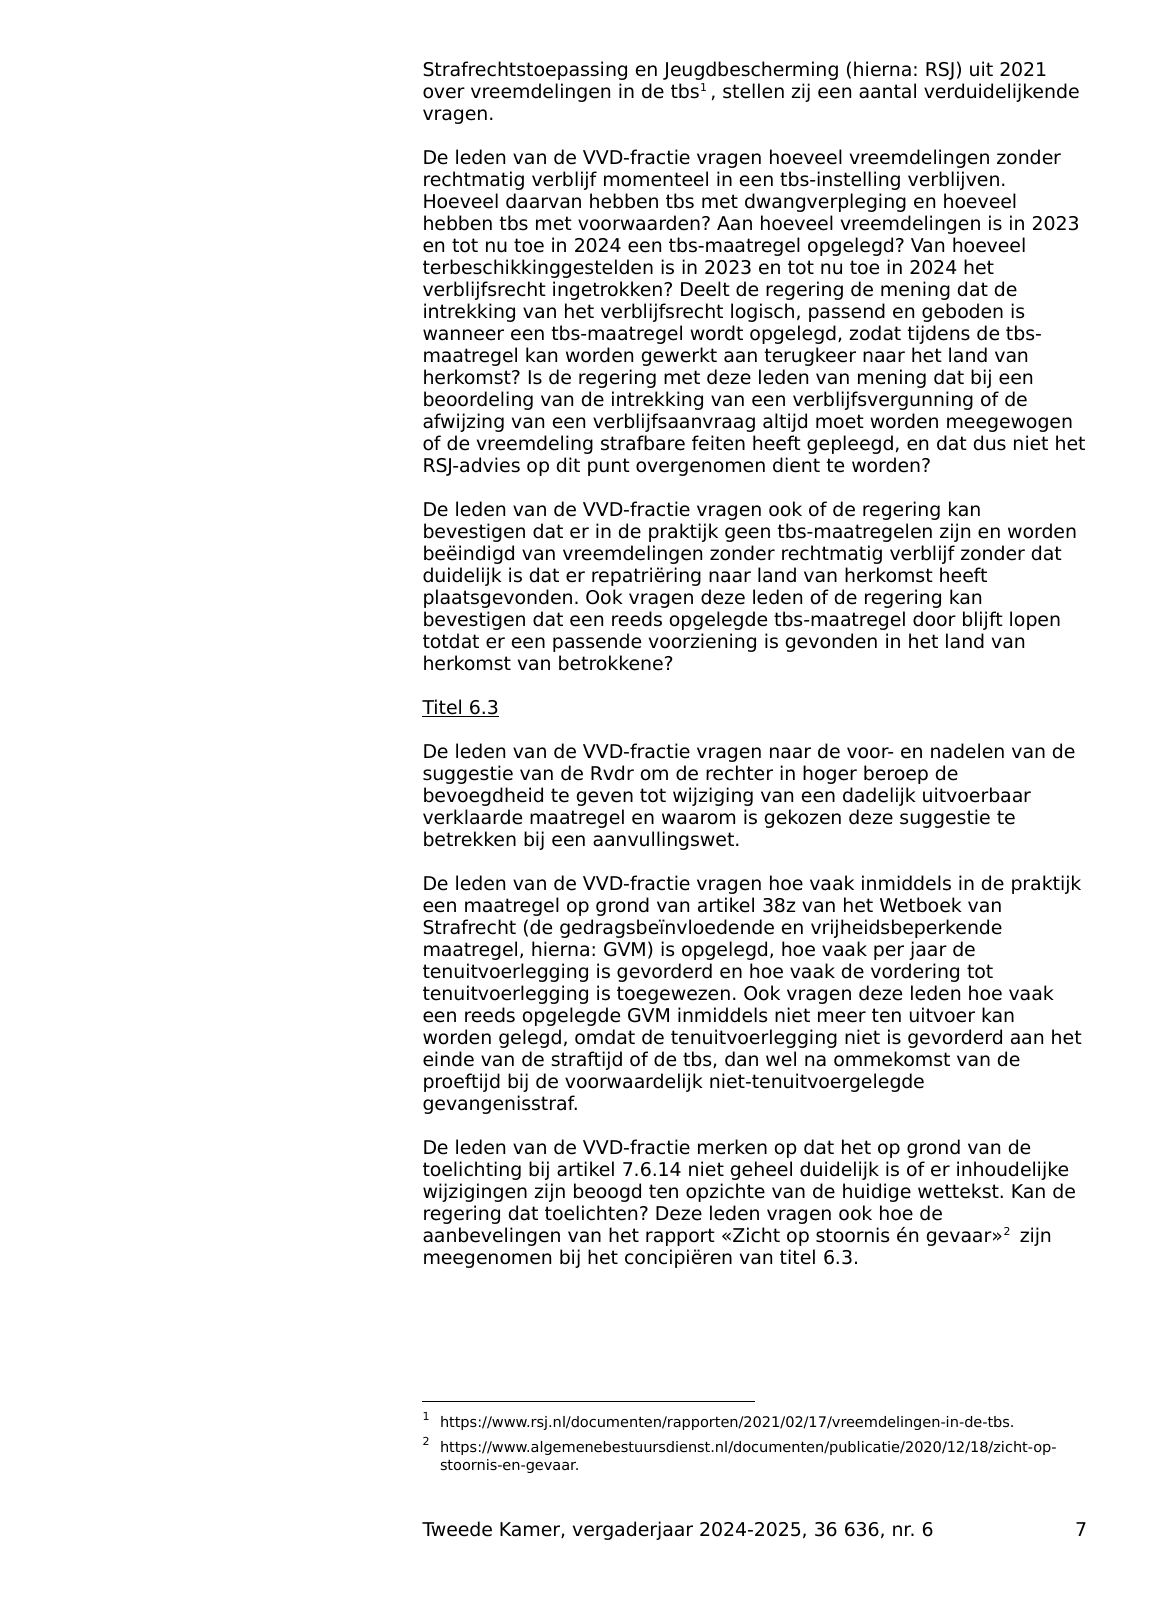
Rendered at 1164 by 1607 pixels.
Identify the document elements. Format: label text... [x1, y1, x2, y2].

text De leden van de VVD-fractie vragen ook of de regering kan bevestigen dat er in de praktijk geen tbs-maatregelen zijn en worden beëindigd van vreemdelingen zonder rechtmatig verblijf zonder dat duidelijk is dat er repatriëring naar land van herkomst heeft plaatsgevonden. Ook vragen deze leden of de regering kan bevestigen dat een reeds opgelegde tbs-maatregel door blijft lopen totdat er een passende voorziening is gevonden in het land van herkomst van betrokkene? [422, 499, 1087, 675]
text De leden van de VVD-fractie merken op dat het op grond van de toelichting bij artikel 7.6.14 niet geheel duidelijk is of er inhoudelijke wijzigingen zijn beoogd ten opzichte van de huidige wettekst. Kan de regering dat toelichten? Deze leden vragen ook hoe de aanbevelingen van het rapport «Zicht op stoornis én gevaar» zijn meegenomen bij het concipiëren van titel 6.3. [422, 1137, 1087, 1269]
text De leden van de VVD-fractie vragen hoeveel vreemdelingen zonder rechtmatig verblijf momenteel in een tbs-instelling verblijven. Hoeveel daarvan hebben tbs met dwangverpleging en hoeveel hebben tbs met voorwaarden? Aan hoeveel vreemdelingen is in 2023 en tot nu toe in 2024 een tbs-maatregel opgelegd? Van hoeveel terbeschikkinggestelden is in 2023 en tot nu toe in 2024 het verblijfsrecht ingetrokken? Deelt de regering de mening dat de intrekking van het verblijfsrecht logisch, passend en geboden is wanneer een tbs-maatregel wordt opgelegd, zodat tijdens de tbs-maatregel kan worden gewerkt aan terugkeer naar het land van herkomst? Is de regering met deze leden van mening dat bij een beoordeling van de intrekking van een verblijfsvergunning of de afwijzing van een verblijfsaanvraag altijd moet worden meegewogen of de vreemdeling strafbare feiten heeft gepleegd, en dat dus niet het RSJ-advies op dit punt overgenomen dient te worden? [422, 147, 1087, 477]
text https://www.rsj.nl/documenten/rapporten/2021/02/17/vreemdelingen-in-de-tbs. [422, 1410, 1087, 1432]
text De leden van de VVD-fractie vragen hoe vaak inmiddels in de praktijk een maatregel op grond van artikel 38z van het Wetboek van Strafrecht (de gedragsbeïnvloedende en vrijheidsbeperkende maatregel, hierna: GVM) is opgelegd, hoe vaak per jaar de tenuitvoerlegging is gevorderd en hoe vaak de vordering tot tenuitvoerlegging is toegewezen. Ook vragen deze leden hoe vaak een reeds opgelegde GVM inmiddels niet meer ten uitvoer kan worden gelegd, omdat de tenuitvoerlegging niet is gevorderd aan het einde van de straftijd of de tbs, dan wel na ommekomst van de proeftijd bij de voorwaardelijk niet-tenuitvoergelegde gevangenisstraf. [422, 873, 1087, 1115]
text Strafrechtstoepassing en Jeugdbescherming (hierna: RSJ) uit 2021 over vreemdelingen in de tbs, stellen zij een aantal verduidelijkende vragen. [422, 59, 1087, 125]
subtitle Titel 6.3 [422, 697, 1087, 719]
text De leden van de VVD-fractie vragen naar de voor- en nadelen van de suggestie van de Rvdr om de rechter in hoger beroep de bevoegdheid te geven tot wijziging van een dadelijk uitvoerbaar verklaarde maatregel en waarom is gekozen deze suggestie te betrekken bij een aanvullingswet. [422, 741, 1087, 851]
text https://www.algemenebestuursdienst.nl/documenten/publicatie/2020/12/18/zicht-op-stoornis-en-gevaar. [422, 1435, 1087, 1474]
